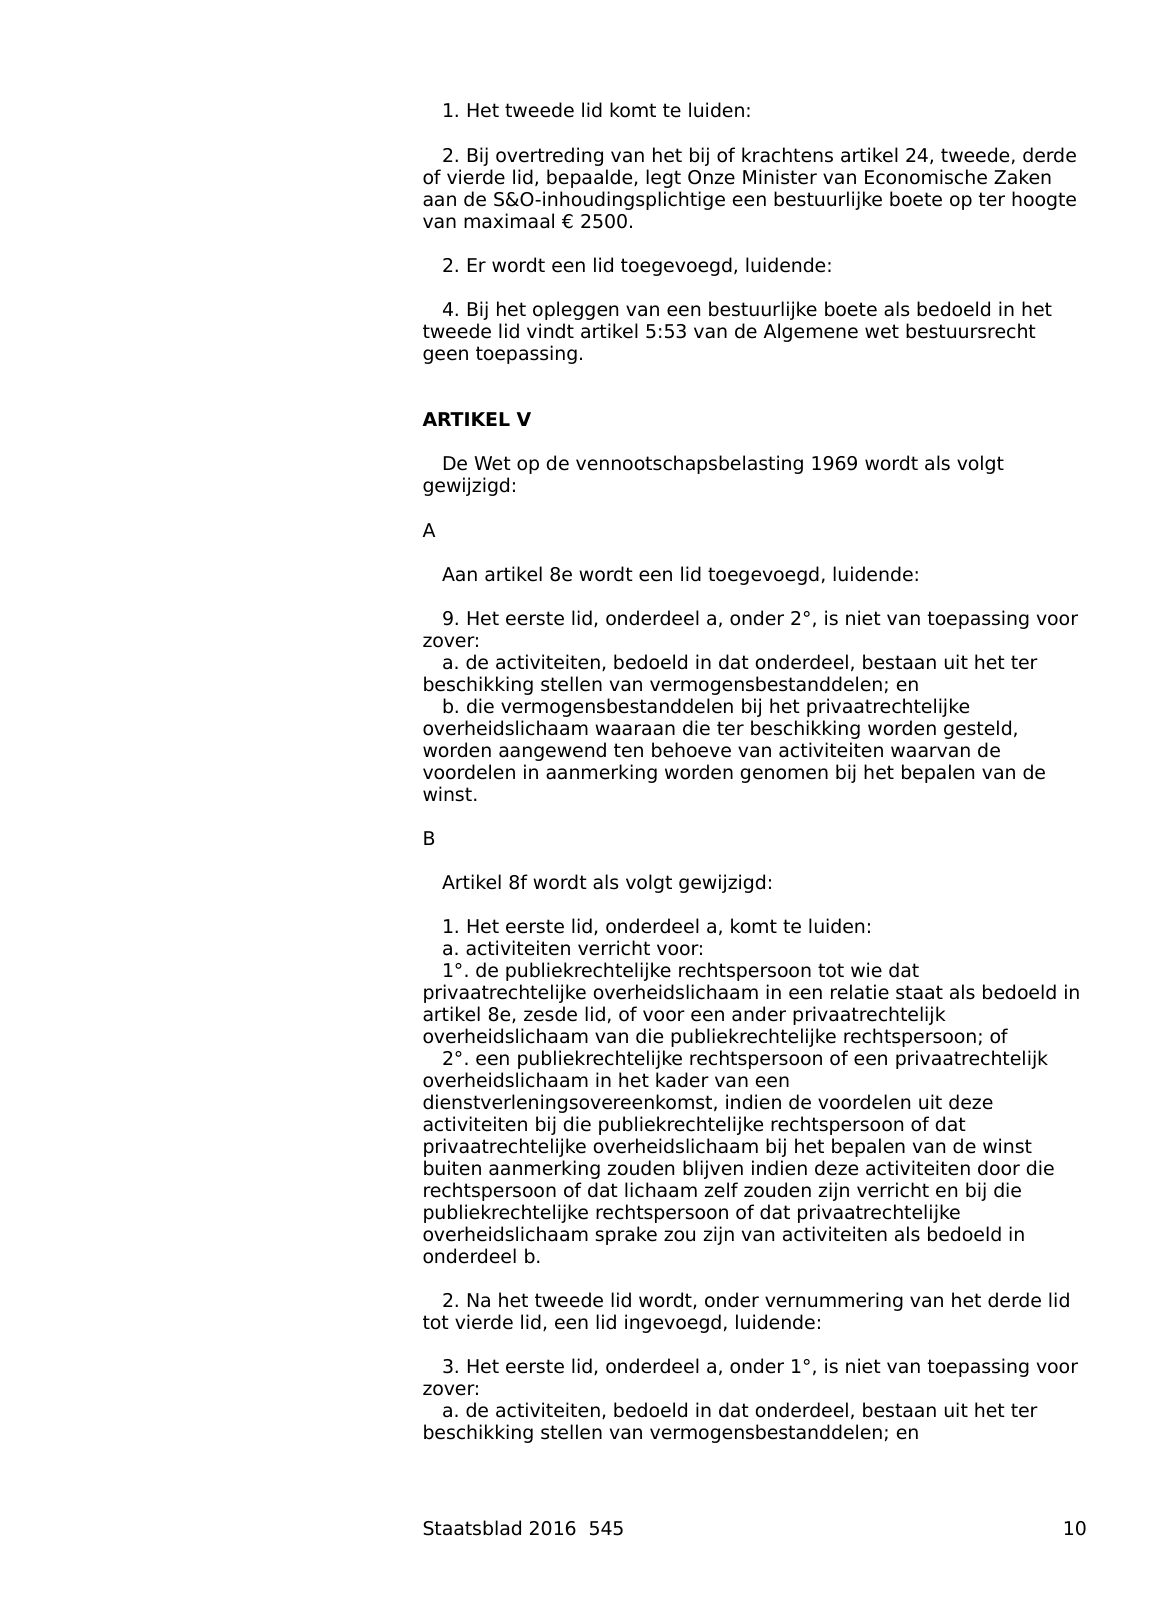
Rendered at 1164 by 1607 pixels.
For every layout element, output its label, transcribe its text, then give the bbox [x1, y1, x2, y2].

subtitle ARTIKEL V [422, 409, 1087, 431]
text a. de activiteiten, bedoeld in dat onderdeel, bestaan uit het ter beschikking stellen van vermogensbestanddelen; en [422, 1400, 1087, 1444]
text 1. Het tweede lid komt te luiden: [422, 100, 1087, 122]
text 2. Na het tweede lid wordt, onder vernummering van het derde lid tot vierde lid, een lid ingevoegd, luidende: [422, 1290, 1087, 1334]
text Artikel 8f wordt als volgt gewijzigd: [422, 872, 1087, 894]
text 1. Het eerste lid, onderdeel a, komt te luiden: [422, 916, 1087, 938]
text b. die vermogensbestanddelen bij het privaatrechtelijke overheidslichaam waaraan die ter beschikking worden gesteld, worden aangewend ten behoeve van activiteiten waarvan de voordelen in aanmerking worden genomen bij het bepalen van de winst. [422, 696, 1087, 806]
text 1°. de publiekrechtelijke rechtspersoon tot wie dat privaatrechtelijke overheidslichaam in een relatie staat als bedoeld in artikel 8e, zesde lid, of voor een ander privaatrechtelijk overheidslichaam van die publiekrechtelijke rechtspersoon; of [422, 960, 1087, 1048]
text a. activiteiten verricht voor: [422, 938, 1087, 960]
text 3. Het eerste lid, onderdeel a, onder 1°, is niet van toepassing voor zover: [422, 1356, 1087, 1400]
text 2. Er wordt een lid toegevoegd, luidende: [422, 255, 1087, 277]
text B [422, 828, 1087, 850]
text Aan artikel 8e wordt een lid toegevoegd, luidende: [422, 564, 1087, 586]
text 2. Bij overtreding van het bij of krachtens artikel 24, tweede, derde of vierde lid, bepaalde, legt Onze Minister van Economische Zaken aan de S&O-inhoudingsplichtige een bestuurlijke boete op ter hoogte van maximaal € 2500. [422, 144, 1087, 232]
text 9. Het eerste lid, onderdeel a, onder 2°, is niet van toepassing voor zover: [422, 608, 1087, 652]
text 2°. een publiekrechtelijke rechtspersoon of een privaatrechtelijk overheidslichaam in het kader van een dienstverleningsovereenkomst, indien de voordelen uit deze activiteiten bij die publiekrechtelijke rechtspersoon of dat privaatrechtelijke overheidslichaam bij het bepalen van de winst buiten aanmerking zouden blijven indien deze activiteiten door die rechtspersoon of dat lichaam zelf zouden zijn verricht en bij die publiekrechtelijke rechtspersoon of dat privaatrechtelijke overheidslichaam sprake zou zijn van activiteiten als bedoeld in onderdeel b. [422, 1048, 1087, 1268]
text 4. Bij het opleggen van een bestuurlijke boete als bedoeld in het tweede lid vindt artikel 5:53 van de Algemene wet bestuursrecht geen toepassing. [422, 299, 1087, 365]
text A [422, 519, 1087, 541]
text De Wet op de vennootschapsbelasting 1969 wordt als volgt gewijzigd: [422, 453, 1087, 497]
text a. de activiteiten, bedoeld in dat onderdeel, bestaan uit het ter beschikking stellen van vermogensbestanddelen; en [422, 652, 1087, 696]
